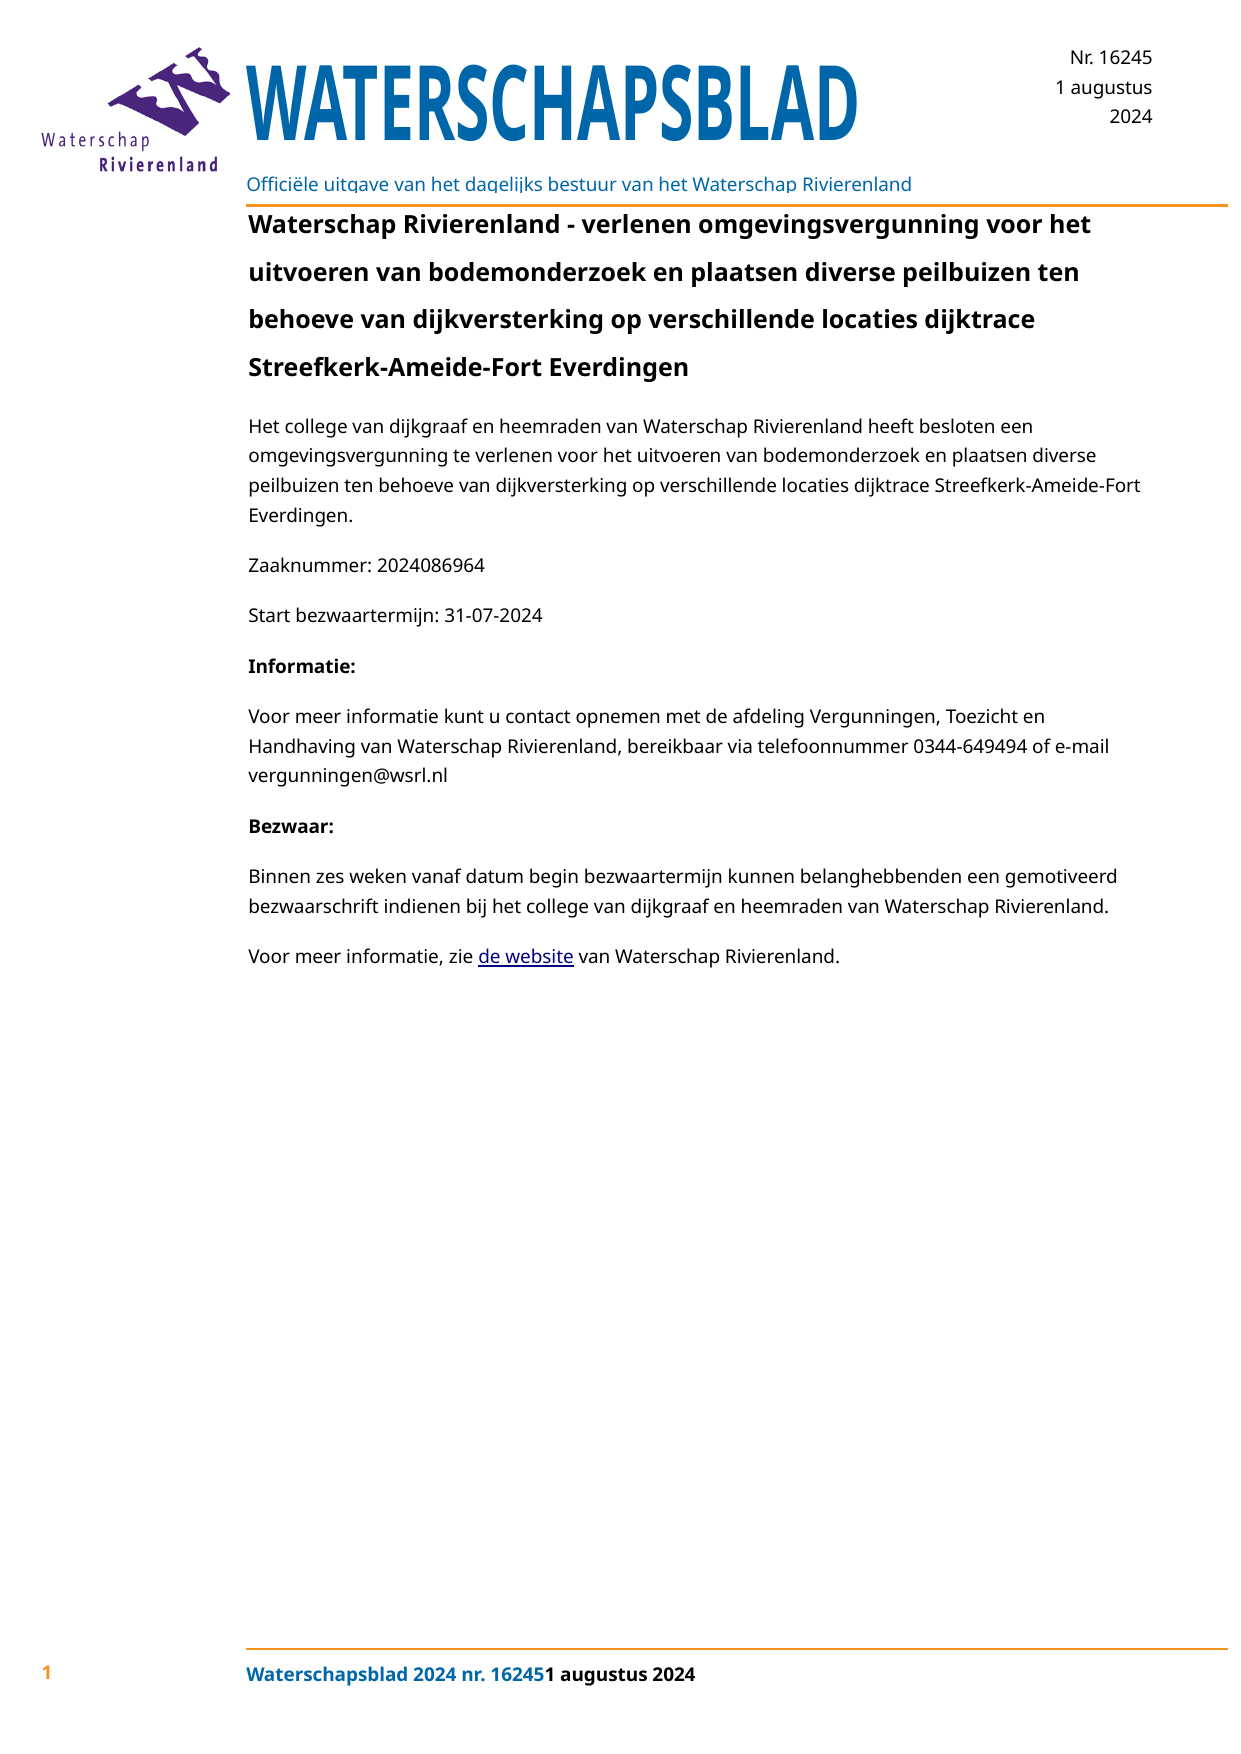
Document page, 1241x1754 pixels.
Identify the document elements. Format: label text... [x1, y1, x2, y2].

text Zaaknummer: 2024086964 [248, 552, 1152, 578]
text Voor meer informatie, zie de website van Waterschap Rivierenland. [248, 943, 1152, 969]
text Waterschap Rivierenland - verlenen omgevingsvergunning voor het uitvoeren van bodemonderzoek en plaatsen diverse peilbuizen ten behoeve van dijkversterking op verschillende locaties dijktrace Streefkerk-Ameide-Fort Everdingen [248, 207, 1152, 384]
text Informatie: [248, 653, 1152, 679]
text Het college van dijkgraaf en heemraden van Waterschap Rivierenland heeft besloten een omgevingsvergunning te verlenen voor het uitvoeren van bodemonderzoek en plaatsen diverse peilbuizen ten behoeve van dijkversterking op verschillende locaties dijktrace Streefkerk-Ameide-Fort Everdingen. [248, 413, 1152, 528]
text Start bezwaartermijn: 31-07-2024 [248, 603, 1152, 628]
text Voor meer informatie kunt u contact opnemen met de afdeling Vergunningen, Toezicht en Handhaving van Waterschap Rivierenland, bereikbaar via telefoonnummer 0344-649494 of e-mail vergunningen@wsrl.nl [248, 703, 1152, 788]
picture [41, 47, 231, 172]
text Bezwaar: [248, 813, 1152, 839]
text Binnen zes weken vanaf datum begin bezwaartermijn kunnen belanghebbenden een gemotiveerd bezwaarschrift indienen bij het college van dijkgraaf en heemraden van Waterschap Rivierenland. [248, 863, 1152, 919]
